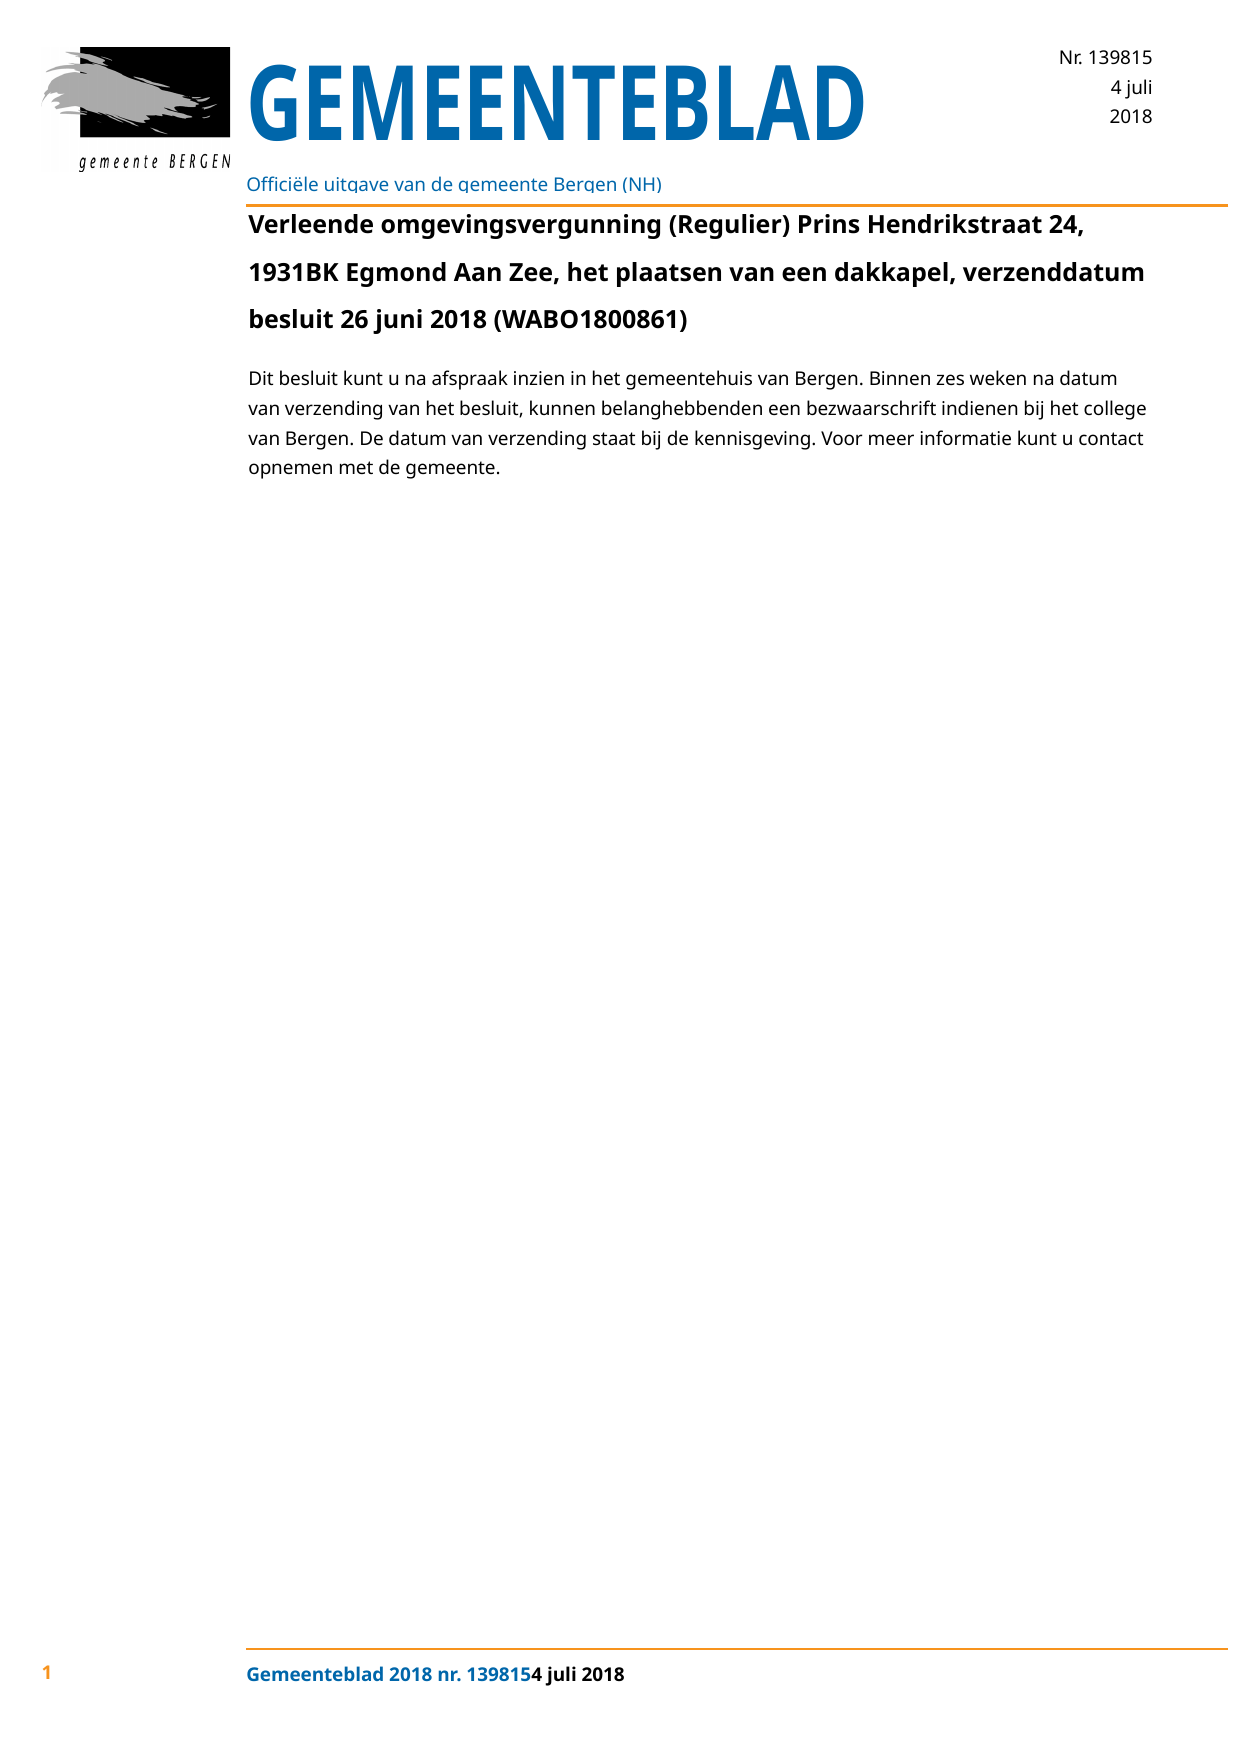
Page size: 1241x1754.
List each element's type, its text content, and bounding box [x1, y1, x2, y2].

text Dit besluit kunt u na afspraak inzien in het gemeentehuis van Bergen. Binnen zes weken na datum van verzending van het besluit, kunnen belanghebbenden een bezwaarschrift indienen bij het college van Bergen. De datum van verzending staat bij de kennisgeving. Voor meer informatie kunt u contact opnemen met de gemeente. [248, 366, 1152, 480]
text Verleende omgevingsvergunning (Regulier) Prins Hendrikstraat 24, 1931BK Egmond Aan Zee, het plaatsen van een dakkapel, verzenddatum besluit 26 juni 2018 (WABO1800861) [248, 207, 1152, 336]
picture [41, 47, 231, 172]
